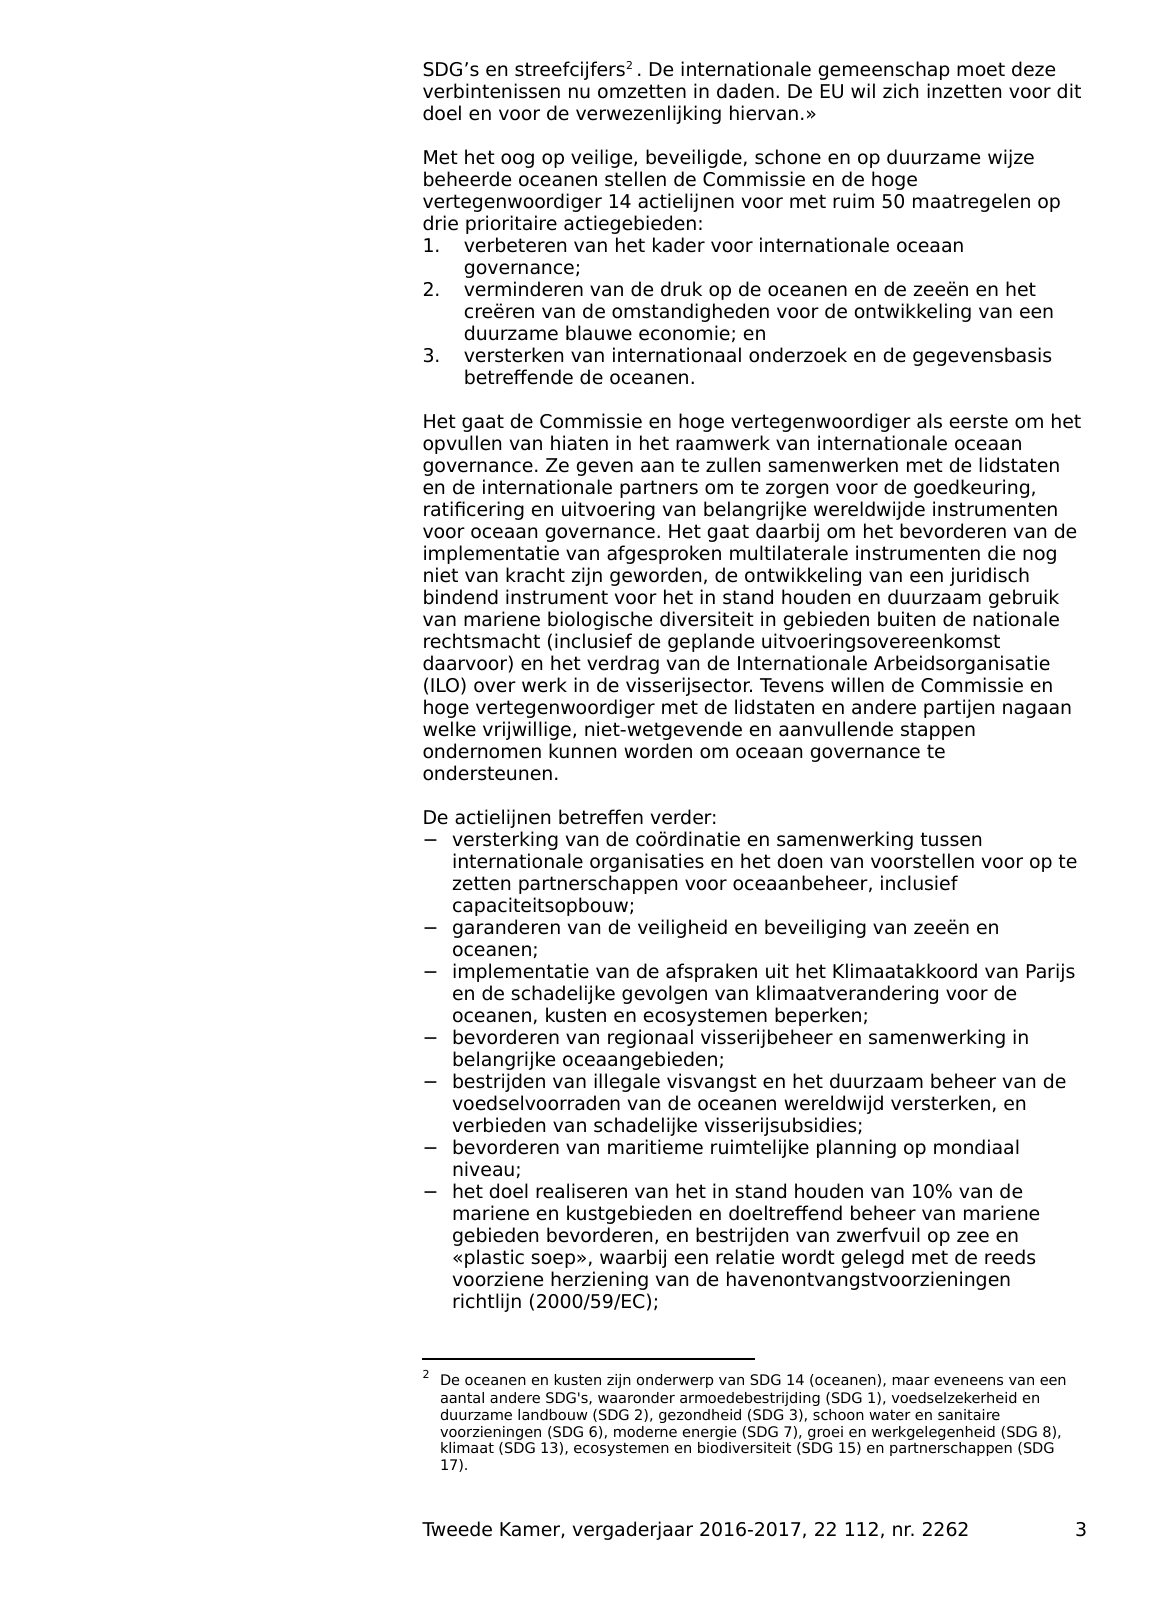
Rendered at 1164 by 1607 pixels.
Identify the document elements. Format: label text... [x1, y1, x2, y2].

text SDG’s en streefcijfers. De internationale gemeenschap moet deze verbintenissen nu omzetten in daden. De EU wil zich inzetten voor dit doel en voor de verwezenlijking hiervan.» [422, 59, 1087, 125]
text Het gaat de Commissie en hoge vertegenwoordiger als eerste om het opvullen van hiaten in het raamwerk van internationale oceaan governance. Ze geven aan te zullen samenwerken met de lidstaten en de internationale partners om te zorgen voor de goedkeuring, ratificering en uitvoering van belangrijke wereldwijde instrumenten voor oceaan governance. Het gaat daarbij om het bevorderen van de implementatie van afgesproken multilaterale instrumenten die nog niet van kracht zijn geworden, de ontwikkeling van een juridisch bindend instrument voor het in stand houden en duurzaam gebruik van mariene biologische diversiteit in gebieden buiten de nationale rechtsmacht (inclusief de geplande uitvoeringsovereenkomst daarvoor) en het verdrag van de Internationale Arbeidsorganisatie (ILO) over werk in de visserijsector. Tevens willen de Commissie en hoge vertegenwoordiger met de lidstaten en andere partijen nagaan welke vrijwillige, niet-wetgevende en aanvullende stappen ondernomen kunnen worden om oceaan governance te ondersteunen. [422, 411, 1087, 785]
text − garanderen van de veiligheid en beveiliging van zeeën en oceanen; [422, 917, 1087, 961]
text 1. verbeteren van het kader voor internationale oceaan governance; [422, 235, 1087, 279]
text − bevorderen van regionaal visserijbeheer en samenwerking in belangrijke oceaangebieden; [422, 1027, 1087, 1071]
text 2. verminderen van de druk op de oceanen en de zeeën en het creëren van de omstandigheden voor de ontwikkeling van een duurzame blauwe economie; en [422, 279, 1087, 345]
text − bestrijden van illegale visvangst en het duurzaam beheer van de voedselvoorraden van de oceanen wereldwijd versterken, en verbieden van schadelijke visserijsubsidies; [422, 1071, 1087, 1137]
text De oceanen en kusten zijn onderwerp van SDG 14 (oceanen), maar eveneens van een aantal andere SDG's, waaronder armoedebestrijding (SDG 1), voedselzekerheid en duurzame landbouw (SDG 2), gezondheid (SDG 3), schoon water en sanitaire voorzieningen (SDG 6), moderne energie (SDG 7), groei en werkgelegenheid (SDG 8), klimaat (SDG 13), ecosystemen en biodiversiteit (SDG 15) en partnerschappen (SDG 17). [422, 1368, 1087, 1474]
text Met het oog op veilige, beveiligde, schone en op duurzame wijze beheerde oceanen stellen de Commissie en de hoge vertegenwoordiger 14 actielijnen voor met ruim 50 maatregelen op drie prioritaire actiegebieden: [422, 147, 1087, 235]
text De actielijnen betreffen verder: [422, 807, 1087, 829]
text − implementatie van de afspraken uit het Klimaatakkoord van Parijs en de schadelijke gevolgen van klimaatverandering voor de oceanen, kusten en ecosystemen beperken; [422, 961, 1087, 1027]
text − versterking van de coördinatie en samenwerking tussen internationale organisaties en het doen van voorstellen voor op te zetten partnerschappen voor oceaanbeheer, inclusief capaciteitsopbouw; [422, 829, 1087, 917]
text − bevorderen van maritieme ruimtelijke planning op mondiaal niveau; [422, 1137, 1087, 1181]
text − het doel realiseren van het in stand houden van 10% van de mariene en kustgebieden en doeltreffend beheer van mariene gebieden bevorderen, en bestrijden van zwerfvuil op zee en «plastic soep», waarbij een relatie wordt gelegd met de reeds voorziene herziening van de havenontvangstvoorzieningen richtlijn (2000/59/EC); [422, 1181, 1087, 1312]
text 3. versterken van internationaal onderzoek en de gegevensbasis betreffende de oceanen. [422, 345, 1087, 389]
